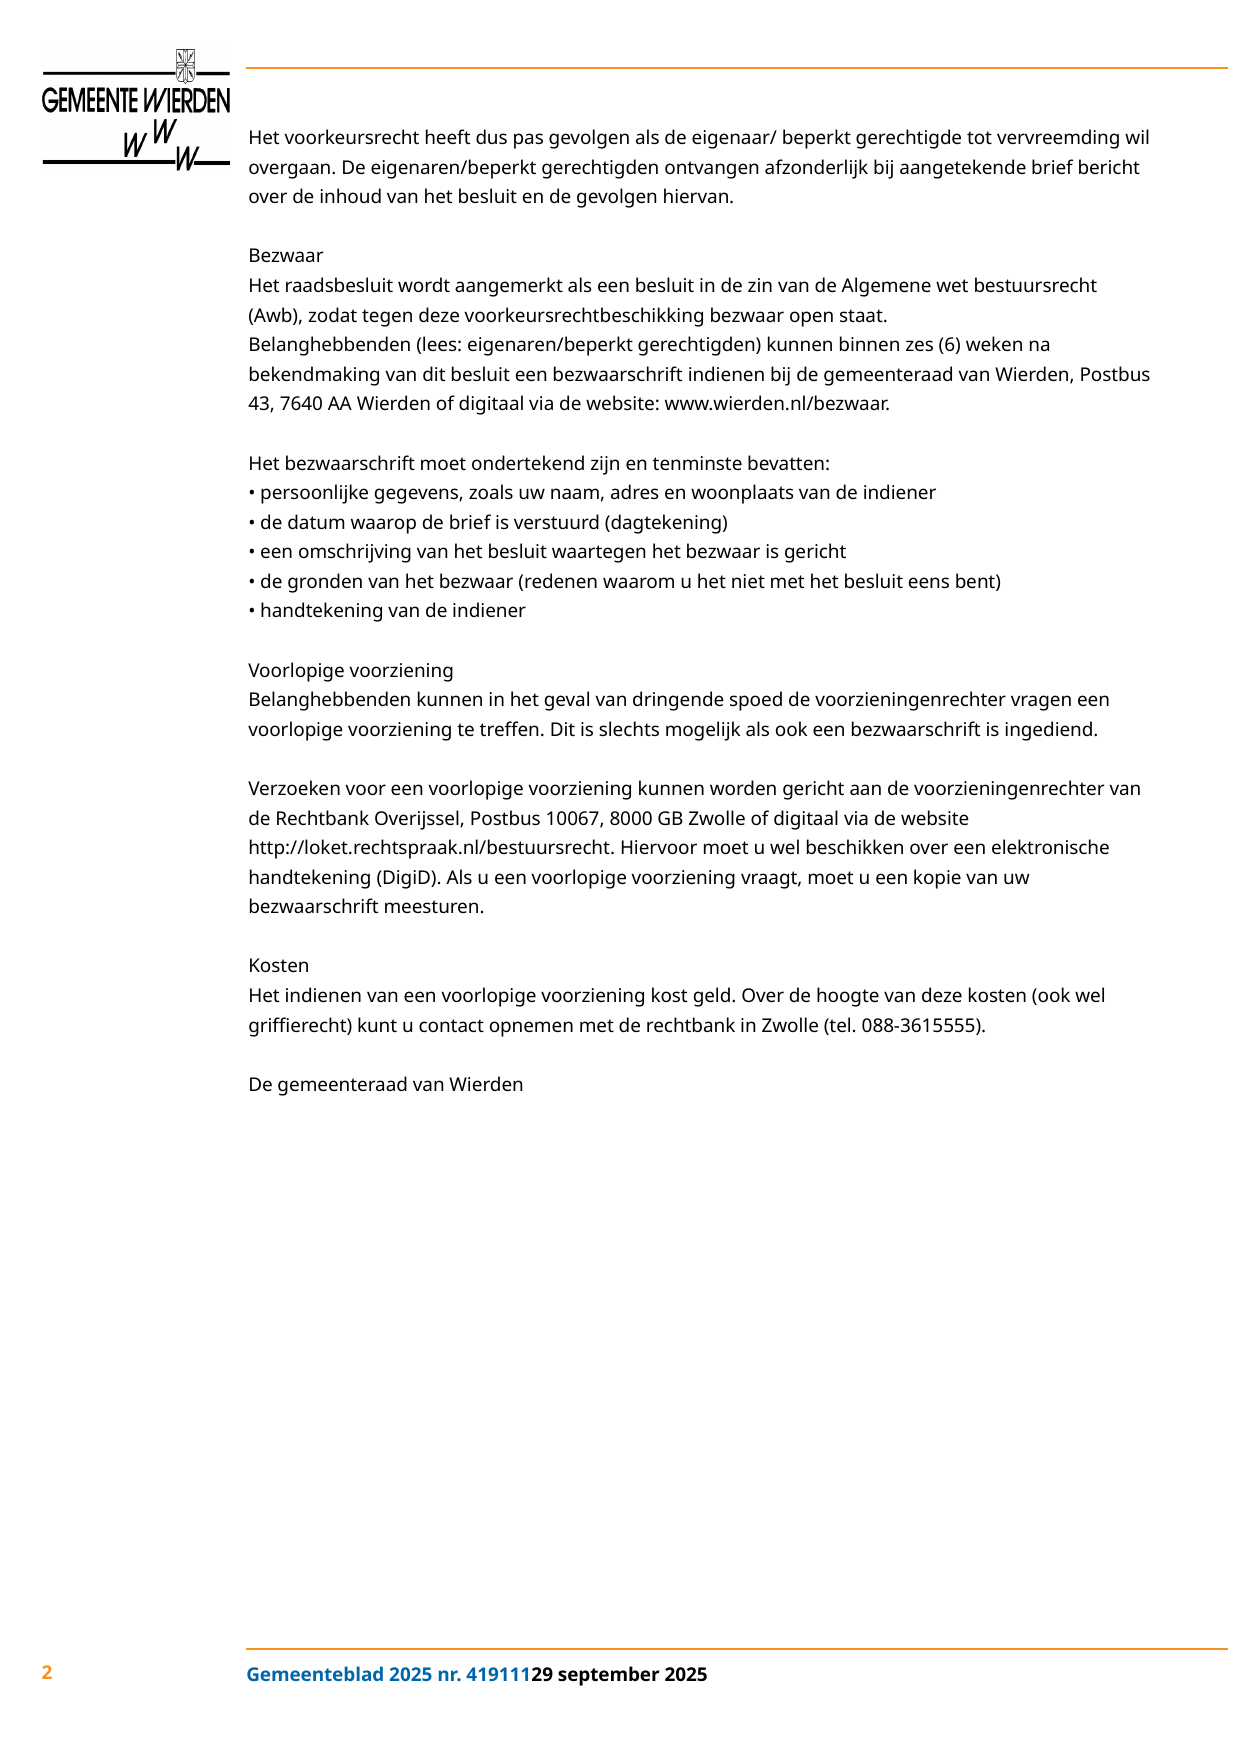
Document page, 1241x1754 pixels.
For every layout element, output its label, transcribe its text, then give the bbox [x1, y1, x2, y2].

text • de gronden van het bezwaar (redenen waarom u het niet met het besluit eens bent) [248, 568, 1152, 594]
text De gemeenteraad van Wierden [248, 1071, 1152, 1097]
text Belanghebbenden (lees: eigenaren/beperkt gerechtigden) kunnen binnen zes (6) weken na bekendmaking van dit besluit een bezwaarschrift indienen bij de gemeenteraad van Wierden, Postbus 43, 7640 AA Wierden of digitaal via de website: www.wierden.nl/bezwaar. [248, 331, 1152, 416]
text Het indienen van een voorlopige voorziening kost geld. Over de hoogte van deze kosten (ook wel griffierecht) kunt u contact opnemen met de rechtbank in Zwolle (tel. 088-3615555). [248, 982, 1152, 1038]
text Kosten [248, 953, 1152, 978]
text Het bezwaarschrift moet ondertekend zijn en tenminste bevatten: [248, 450, 1152, 476]
text • een omschrijving van het besluit waartegen het bezwaar is gericht [248, 538, 1152, 564]
text • de datum waarop de brief is verstuurd (dagtekening) [248, 509, 1152, 535]
text Belanghebbenden kunnen in het geval van dringende spoed de voorzieningenrechter vragen een voorlopige voorziening te treffen. Dit is slechts mogelijk als ook een bezwaarschrift is ingediend. [248, 686, 1152, 742]
text Het raadsbesluit wordt aangemerkt als een besluit in de zin van de Algemene wet bestuursrecht (Awb), zodat tegen deze voorkeursrechtbeschikking bezwaar open staat. [248, 272, 1152, 328]
text • handtekening van de indiener [248, 598, 1152, 623]
text Het voorkeursrecht heeft dus pas gevolgen als de eigenaar/ beperkt gerechtigde tot vervreemding wil overgaan. De eigenaren/beperkt gerechtigden ontvangen afzonderlijk bij aangetekende brief bericht over de inhoud van het besluit en de gevolgen hiervan. [248, 124, 1152, 209]
text Voorlopige voorziening [248, 657, 1152, 683]
text • persoonlijke gegevens, zoals uw naam, adres en woonplaats van de indiener [248, 479, 1152, 505]
picture [41, 47, 231, 172]
text Bezwaar [248, 243, 1152, 268]
text Verzoeken voor een voorlopige voorziening kunnen worden gericht aan de voorzieningenrechter van de Rechtbank Overijssel, Postbus 10067, 8000 GB Zwolle of digitaal via de website http://loket.rechtspraak.nl/bestuursrecht. Hiervoor moet u wel beschikken over een elektronische handtekening (DigiD). Als u een voorlopige voorziening vraagt, moet u een kopie van uw bezwaarschrift meesturen. [248, 775, 1152, 919]
